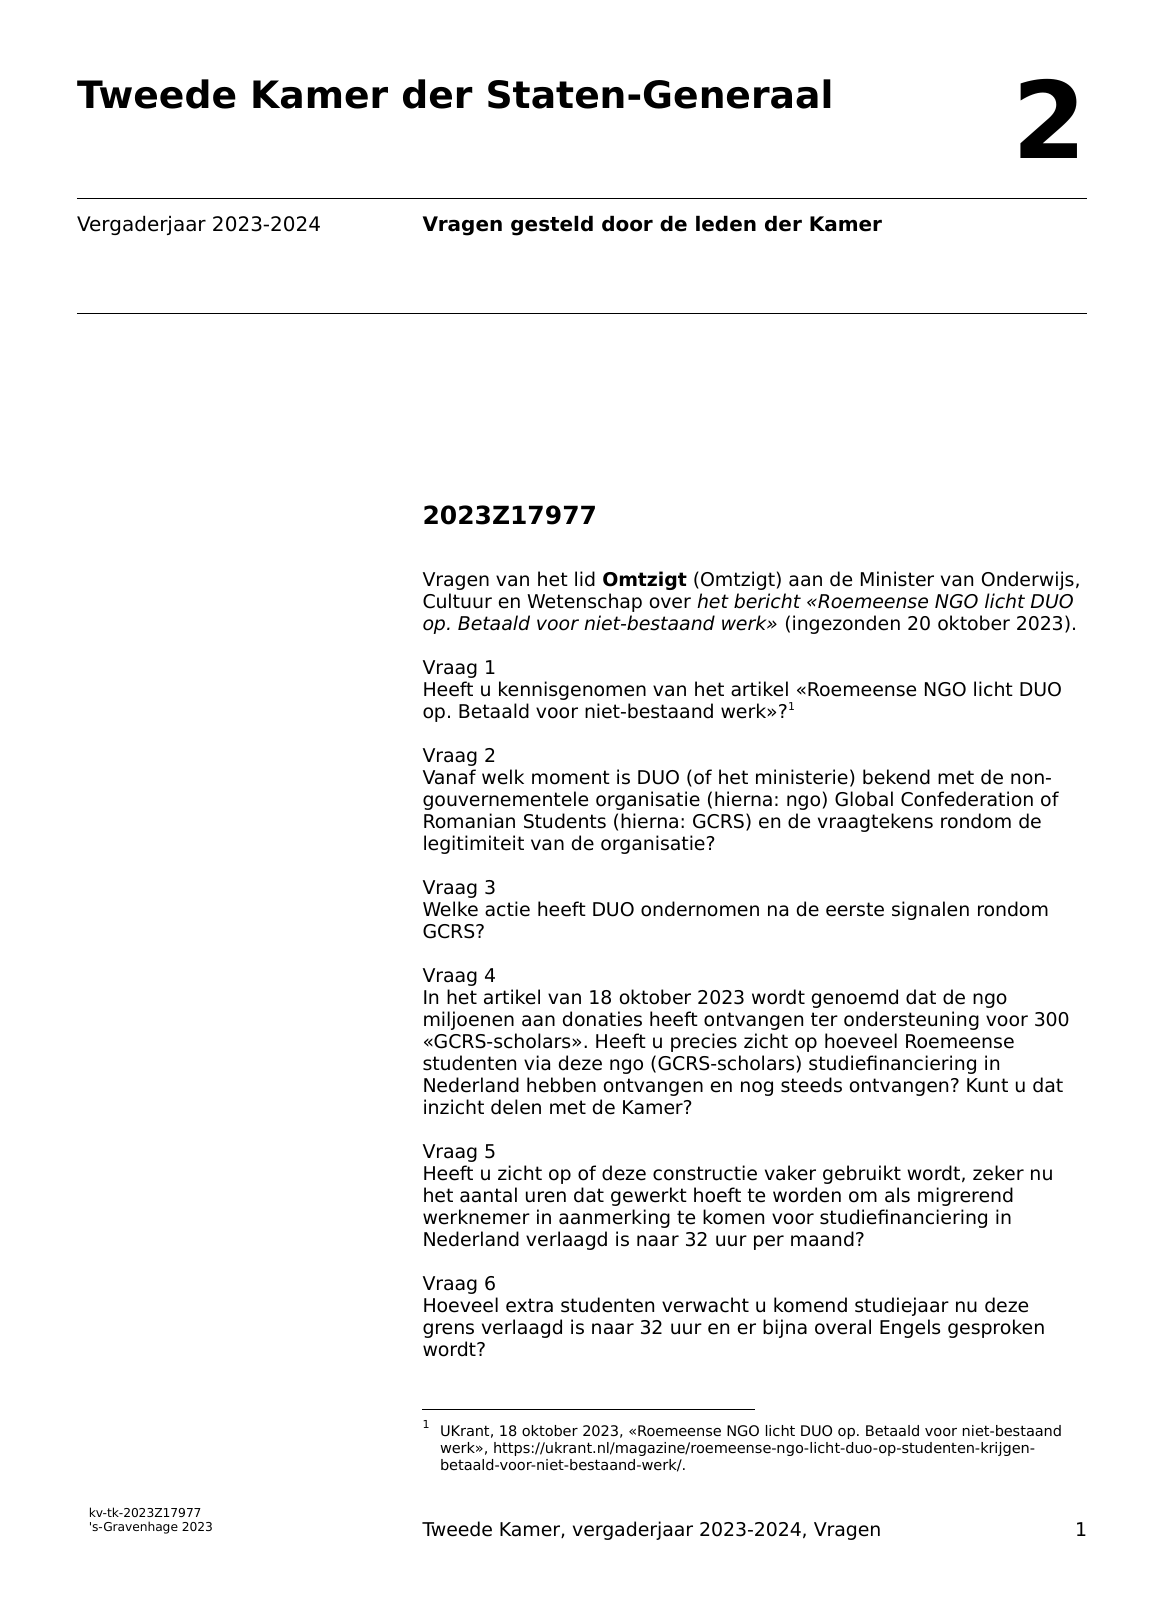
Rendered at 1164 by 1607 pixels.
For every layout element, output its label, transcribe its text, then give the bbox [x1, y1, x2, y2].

table_cell Vragen gesteld door de leden der Kamer [422, 199, 1087, 313]
text UKrant, 18 oktober 2023, «Roemeense NGO licht DUO op. Betaald voor niet-bestaand werk», https://ukrant.nl/magazine/roemeense-ngo-licht-duo-op-studenten-krijgen-betaald-voor-niet-bestaand-werk/. [422, 1418, 1087, 1474]
text 's-Gravenhage 2023 [88, 1520, 323, 1534]
text Heeft u zicht op of deze constructie vaker gebruikt wordt, zeker nu het aantal uren dat gewerkt hoeft te worden om als migrerend werknemer in aanmerking te komen voor studiefinanciering in Nederland verlaagd is naar 32 uur per maand? [422, 1163, 1087, 1251]
table_header Tweede Kamer der Staten-Generaal [77, 59, 886, 198]
text Heeft u kennisgenomen van het artikel «Roemeense NGO licht DUO op. Betaald voor niet-bestaand werk»? [422, 679, 1087, 723]
text Vanaf welk moment is DUO (of het ministerie) bekend met de non-gouvernementele organisatie (hierna: ngo) Global Confederation of Romanian Students (hierna: GCRS) en de vraagtekens rondom de legitimiteit van de organisatie? [422, 767, 1087, 855]
table_cell Vergaderjaar 2023-2024 [77, 199, 422, 313]
text Welke actie heeft DUO ondernomen na de eerste signalen rondom GCRS? [422, 899, 1087, 943]
text Hoeveel extra studenten verwacht u komend studiejaar nu deze grens verlaagd is naar 32 uur en er bijna overal Engels gesproken wordt? [422, 1295, 1087, 1361]
text Vragen van het lid Omtzigt (Omtzigt) aan de Minister van Onderwijs, Cultuur en Wetenschap over het bericht «Roemeense NGO licht DUO op. Betaald voor niet-bestaand werk» (ingezonden 20 oktober 2023). [422, 569, 1087, 635]
text Vraag 3 [422, 877, 1087, 899]
text In het artikel van 18 oktober 2023 wordt genoemd dat de ngo miljoenen aan donaties heeft ontvangen ter ondersteuning voor 300 «GCRS-scholars». Heeft u precies zicht op hoeveel Roemeense studenten via deze ngo (GCRS-scholars) studiefinanciering in Nederland hebben ontvangen en nog steeds ontvangen? Kunt u dat inzicht delen met de Kamer? [422, 987, 1087, 1119]
text Vraag 1 [422, 657, 1087, 679]
text Vraag 4 [422, 965, 1087, 987]
text kv-tk-2023Z17977 [88, 1506, 323, 1520]
table_header 2 [886, 59, 1087, 198]
text Vraag 5 [422, 1141, 1087, 1163]
text Vraag 2 [422, 745, 1087, 767]
text 2023Z17977 [422, 501, 1087, 531]
text Vraag 6 [422, 1273, 1087, 1295]
